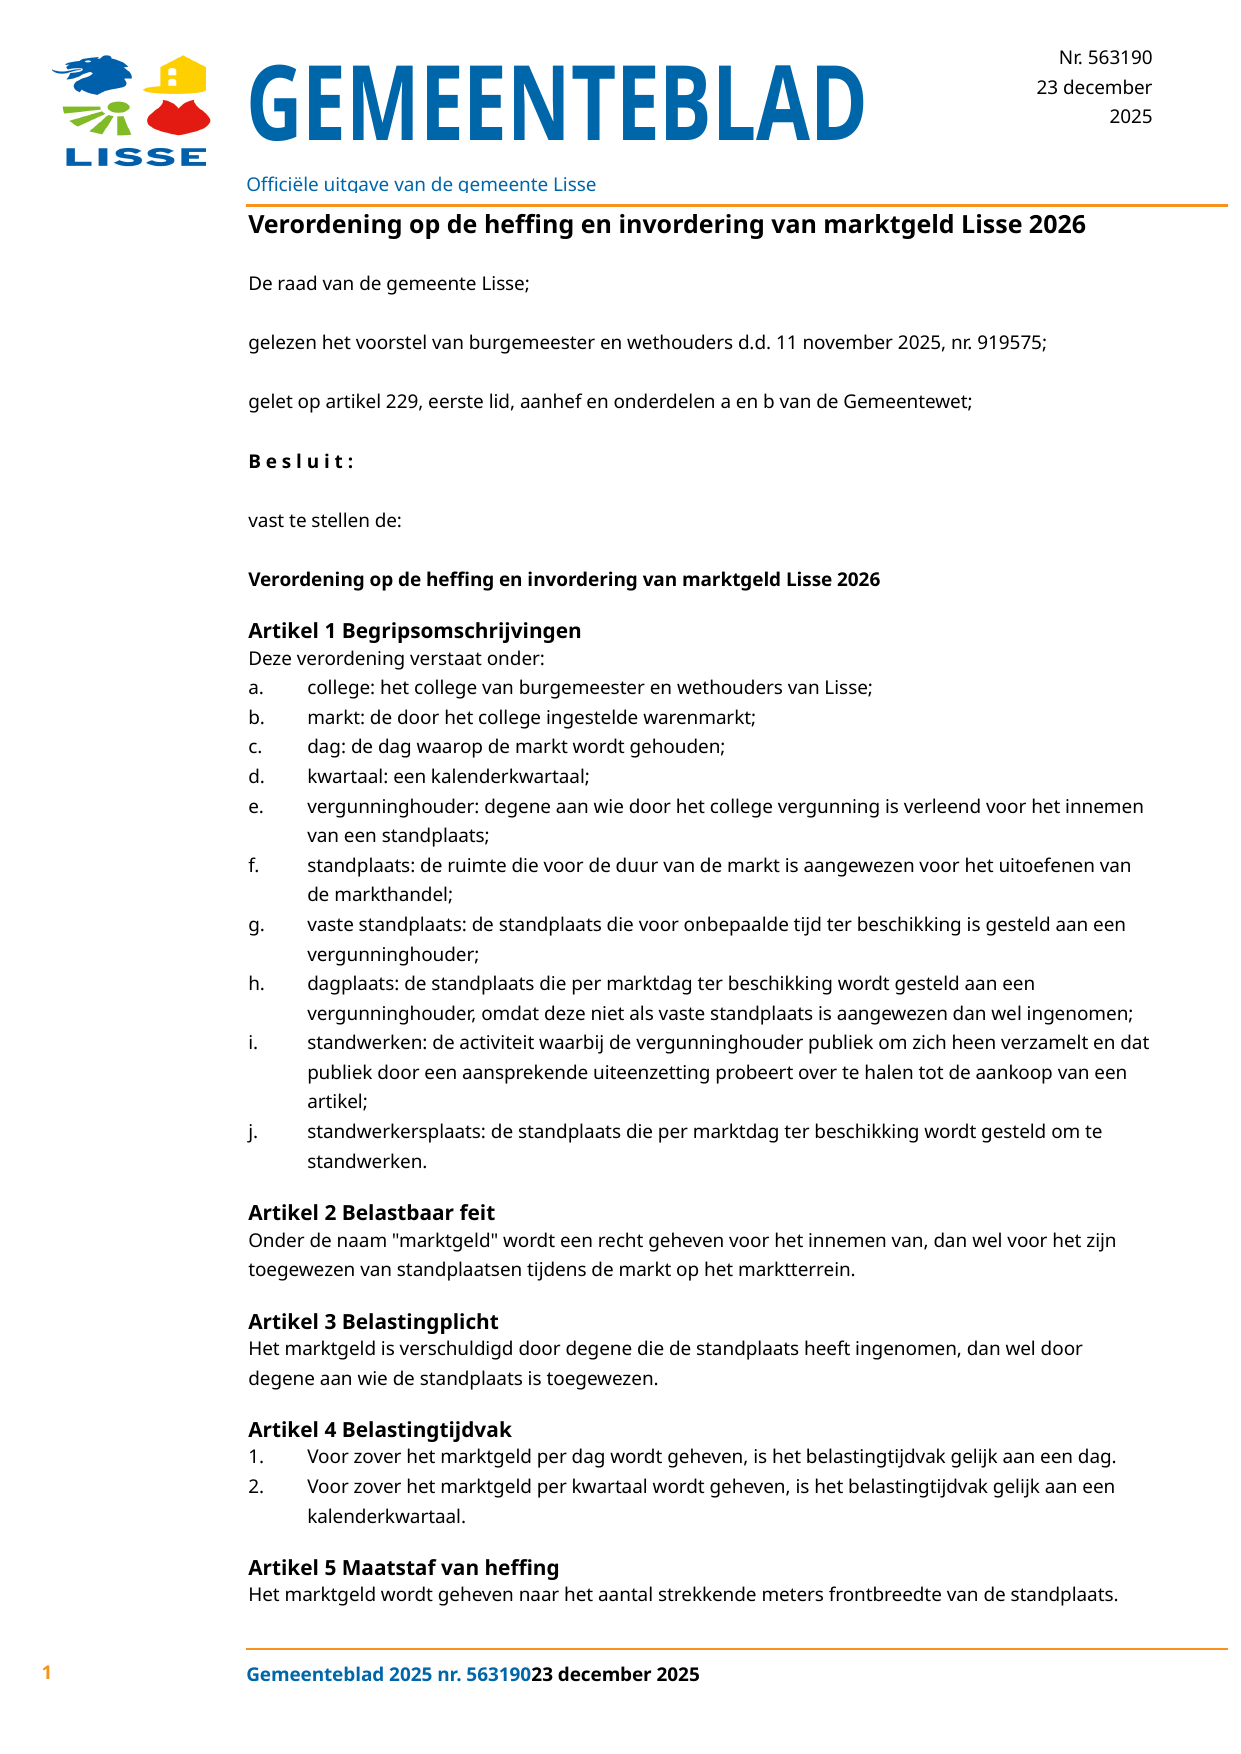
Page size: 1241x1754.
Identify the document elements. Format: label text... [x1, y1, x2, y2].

list standwerkersplaats: de standplaats die per marktdag ter beschikking wordt gesteld om te standwerken. [248, 1118, 1152, 1174]
text Het marktgeld is verschuldigd door degene die de standplaats heeft ingenomen, dan wel door degene aan wie de standplaats is toegewezen. [248, 1335, 1152, 1391]
list dag: de dag waarop de markt wordt gehouden; [248, 734, 1152, 759]
list markt: de door het college ingestelde warenmarkt; [248, 704, 1152, 730]
text B e s l u i t : [248, 448, 1152, 473]
text Artikel 1 Begripsomschrijvingen [248, 617, 1152, 645]
picture [41, 47, 231, 172]
list vaste standplaats: de standplaats die voor onbepaalde tijd ter beschikking is gesteld aan een vergunninghouder; [248, 911, 1152, 967]
text Artikel 3 Belastingplicht [248, 1307, 1152, 1335]
list dagplaats: de standplaats die per marktdag ter beschikking wordt gesteld aan een vergunninghouder, omdat deze niet als vaste standplaats is aangewezen dan wel ingenomen; [248, 970, 1152, 1026]
text De raad van de gemeente Lisse; [248, 270, 1152, 296]
text Artikel 5 Maatstaf van heffing [248, 1553, 1152, 1582]
text Verordening op de heffing en invordering van marktgeld Lisse 2026 [248, 566, 1152, 592]
text Artikel 4 Belastingtijdvak [248, 1415, 1152, 1444]
text Verordening op de heffing en invordering van marktgeld Lisse 2026 [248, 207, 1152, 241]
list college: het college van burgemeester en wethouders van Lisse; [248, 674, 1152, 700]
list vergunninghouder: degene aan wie door het college vergunning is verleend voor het innemen van een standplaats; [248, 793, 1152, 848]
text Onder de naam "marktgeld" wordt een recht geheven voor het innemen van, dan wel voor het zijn toegewezen van standplaatsen tijdens de markt op het marktterrein. [248, 1227, 1152, 1282]
list Voor zover het marktgeld per dag wordt geheven, is het belastingtijdvak gelijk aan een dag. [248, 1444, 1152, 1469]
list standwerken: de activiteit waarbij de vergunninghouder publiek om zich heen verzamelt en dat publiek door een aansprekende uiteenzetting probeert over te halen tot de aankoop van een artikel; [248, 1029, 1152, 1114]
text gelet op artikel 229, eerste lid, aanhef en onderdelen a en b van de Gemeentewet; [248, 389, 1152, 414]
list Voor zover het marktgeld per kwartaal wordt geheven, is het belastingtijdvak gelijk aan een kalenderkwartaal. [248, 1473, 1152, 1528]
list kwartaal: een kalenderkwartaal; [248, 763, 1152, 789]
text Artikel 2 Belastbaar feit [248, 1198, 1152, 1227]
list standplaats: de ruimte die voor de duur van de markt is aangewezen voor het uitoefenen van de markthandel; [248, 852, 1152, 907]
text Deze verordening verstaat onder: [248, 645, 1152, 671]
text gelezen het voorstel van burgemeester en wethouders d.d. 11 november 2025, nr. 919575; [248, 329, 1152, 355]
text vast te stellen de: [248, 507, 1152, 533]
text Het marktgeld wordt geheven naar het aantal strekkende meters frontbreedte van de standplaats. [248, 1582, 1152, 1607]
